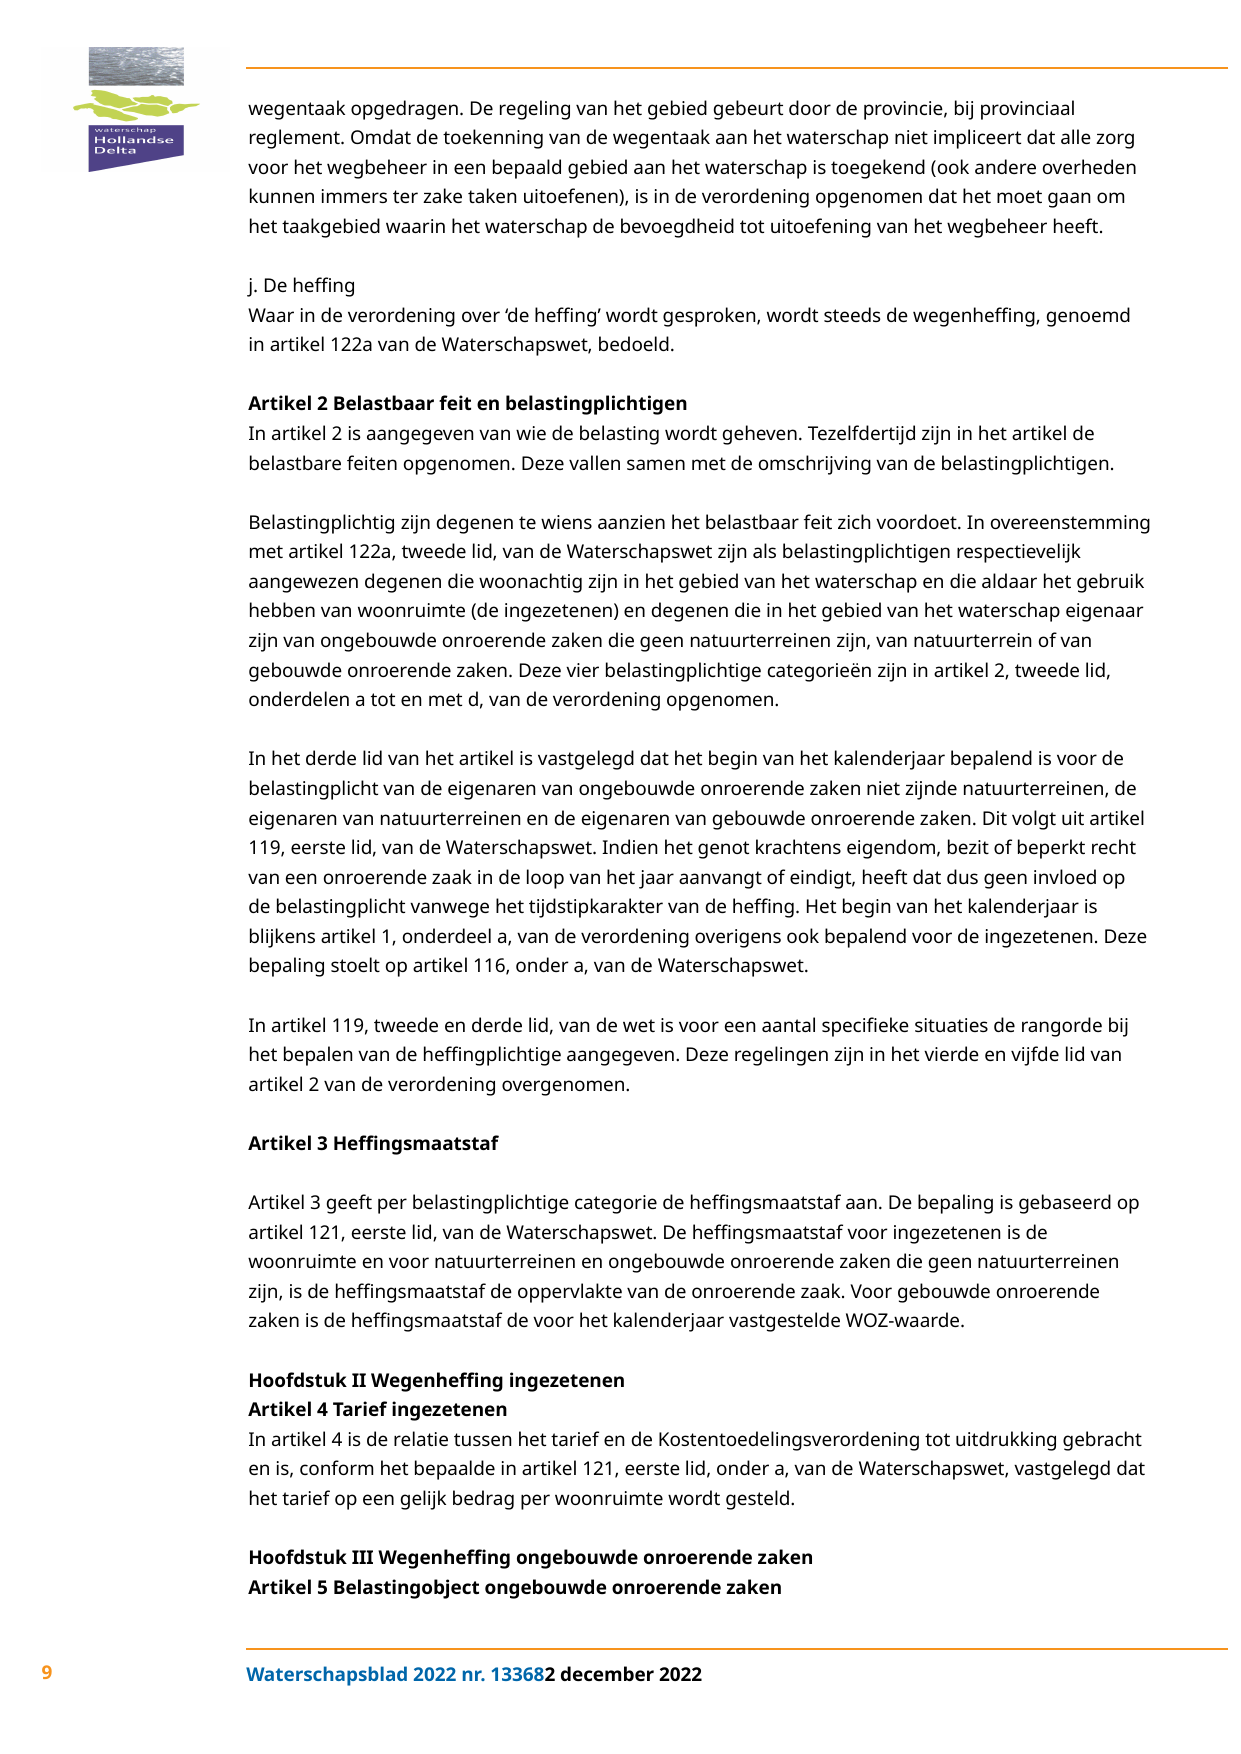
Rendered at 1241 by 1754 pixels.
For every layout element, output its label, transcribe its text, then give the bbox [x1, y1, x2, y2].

picture [41, 47, 231, 172]
text Artikel 3 geeft per belastingplichtige categorie de heffingsmaatstaf aan. De bepaling is gebaseerd op artikel 121, eerste lid, van de Waterschapswet. De heffingsmaatstaf voor ingezetenen is de woonruimte en voor natuurterreinen en ongebouwde onroerende zaken die geen natuurterreinen zijn, is de heffingsmaatstaf de oppervlakte van de onroerende zaak. Voor gebouwde onroerende zaken is de heffingsmaatstaf de voor het kalenderjaar vastgestelde WOZ-waarde. [248, 1189, 1152, 1333]
text wegentaak opgedragen. De regeling van het gebied gebeurt door de provincie, bij provinciaal reglement. Omdat de toekenning van de wegentaak aan het waterschap niet impliceert dat alle zorg voor het wegbeheer in een bepaald gebied aan het waterschap is toegekend (ook andere overheden kunnen immers ter zake taken uitoefenen), is in de verordening opgenomen dat het moet gaan om het taakgebied waarin het waterschap de bevoegdheid tot uitoefening van het wegbeheer heeft. [248, 95, 1152, 239]
text j. De heffing [248, 272, 1152, 298]
text Waar in de verordening over ‘de heffing’ wordt gesproken, wordt steeds de wegenheffing, genoemd in artikel 122a van de Waterschapswet, bedoeld. [248, 302, 1152, 357]
text In het derde lid van het artikel is vastgelegd dat het begin van het kalenderjaar bepalend is voor de belastingplicht van de eigenaren van ongebouwde onroerende zaken niet zijnde natuurterreinen, de eigenaren van natuurterreinen en de eigenaren van gebouwde onroerende zaken. Dit volgt uit artikel 119, eerste lid, van de Waterschapswet. Indien het genot krachtens eigendom, bezit of beperkt recht van een onroerende zaak in de loop van het jaar aanvangt of eindigt, heeft dat dus geen invloed op de belastingplicht vanwege het tijdstipkarakter van de heffing. Het begin van het kalenderjaar is blijkens artikel 1, onderdeel a, van de verordening overigens ook bepalend voor de ingezetenen. Deze bepaling stoelt op artikel 116, onder a, van de Waterschapswet. [248, 746, 1152, 978]
text In artikel 119, tweede en derde lid, van de wet is voor een aantal specifieke situaties de rangorde bij het bepalen van de heffingplichtige aangegeven. Deze regelingen zijn in het vierde en vijfde lid van artikel 2 van de verordening overgenomen. [248, 1012, 1152, 1097]
text In artikel 4 is de relatie tussen het tarief en de Kostentoedelingsverordening tot uitdrukking gebracht en is, conform het bepaalde in artikel 121, eerste lid, onder a, van de Waterschapswet, vastgelegd dat het tarief op een gelijk bedrag per woonruimte wordt gesteld. [248, 1426, 1152, 1511]
text In artikel 2 is aangegeven van wie de belasting wordt geheven. Tezelfdertijd zijn in het artikel de belastbare feiten opgenomen. Deze vallen samen met de omschrijving van de belastingplichtigen. [248, 420, 1152, 476]
text Artikel 4 Tarief ingezetenen [248, 1396, 1152, 1422]
text Artikel 5 Belastingobject ongebouwde onroerende zaken [248, 1574, 1152, 1600]
text Belastingplichtig zijn degenen te wiens aanzien het belastbaar feit zich voordoet. In overeenstemming met artikel 122a, tweede lid, van de Waterschapswet zijn als belastingplichtigen respectievelijk aangewezen degenen die woonachtig zijn in het gebied van het waterschap en die aldaar het gebruik hebben van woonruimte (de ingezetenen) en degenen die in het gebied van het waterschap eigenaar zijn van ongebouwde onroerende zaken die geen natuurterreinen zijn, van natuurterrein of van gebouwde onroerende zaken. Deze vier belastingplichtige categorieën zijn in artikel 2, tweede lid, onderdelen a tot en met d, van de verordening opgenomen. [248, 509, 1152, 712]
text Artikel 3 Heffingsmaatstaf [248, 1130, 1152, 1156]
text Hoofdstuk III Wegenheffing ongebouwde onroerende zaken [248, 1544, 1152, 1570]
text Artikel 2 Belastbaar feit en belastingplichtigen [248, 391, 1152, 416]
text Hoofdstuk II Wegenheffing ingezetenen [248, 1367, 1152, 1393]
